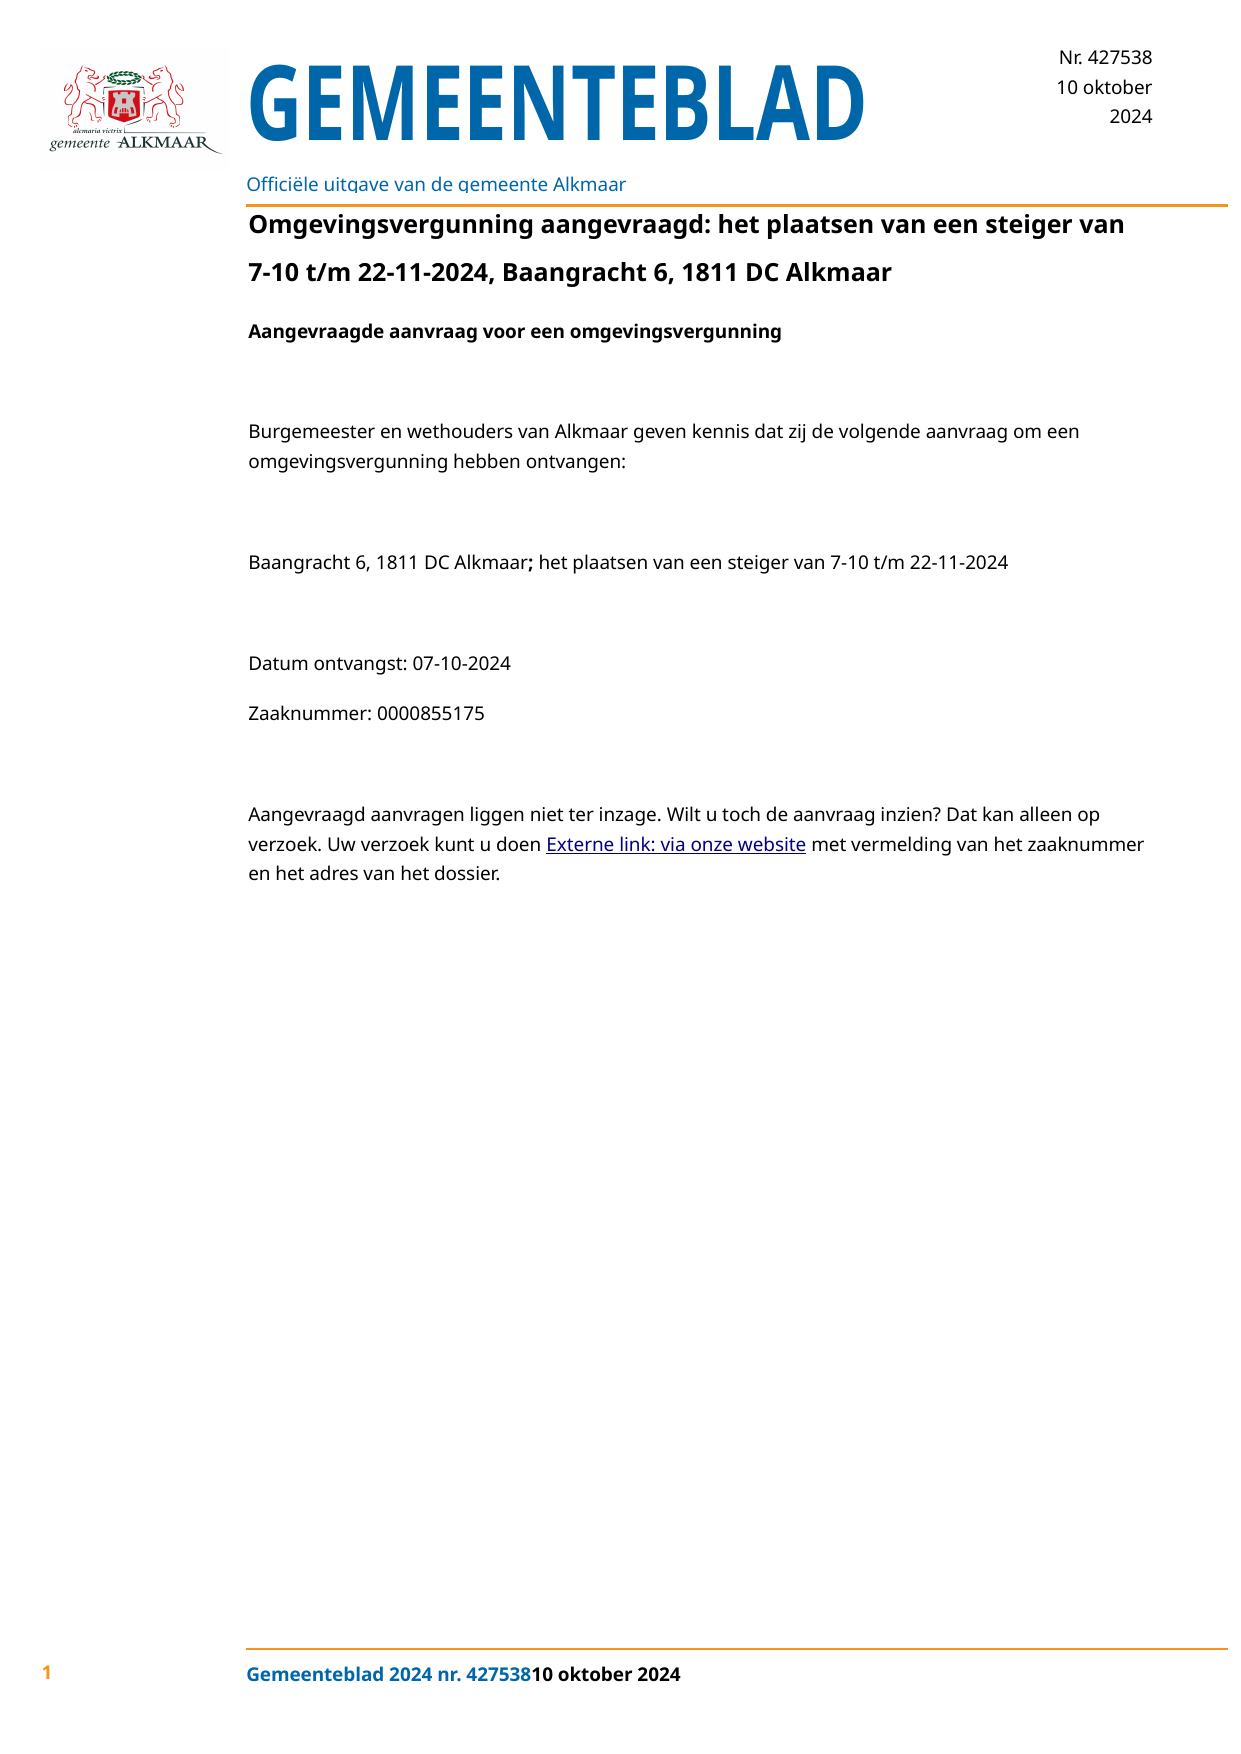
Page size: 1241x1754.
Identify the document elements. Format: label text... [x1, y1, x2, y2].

text Zaaknummer: 0000855175 [248, 700, 1152, 726]
text Baangracht 6, 1811 DC Alkmaar; het plaatsen van een steiger van 7-10 t/m 22-11-2024 [248, 549, 1152, 575]
text Burgemeester en wethouders van Alkmaar geven kennis dat zij de volgende aanvraag om een omgevingsvergunning hebben ontvangen: [248, 419, 1152, 474]
text Omgevingsvergunning aangevraagd: het plaatsen van een steiger van 7-10 t/m 22-11-2024, Baangracht 6, 1811 DC Alkmaar [248, 207, 1152, 288]
text Aangevraagde aanvraag voor een omgevingsvergunning [248, 318, 1152, 344]
picture [41, 47, 231, 172]
text Datum ontvangst: 07-10-2024 [248, 650, 1152, 676]
text Aangevraagd aanvragen liggen niet ter inzage. Wilt u toch de aanvraag inzien? Dat kan alleen op verzoek. Uw verzoek kunt u doen Externe link: via onze website met vermelding van het zaaknummer en het adres van het dossier. [248, 801, 1152, 886]
